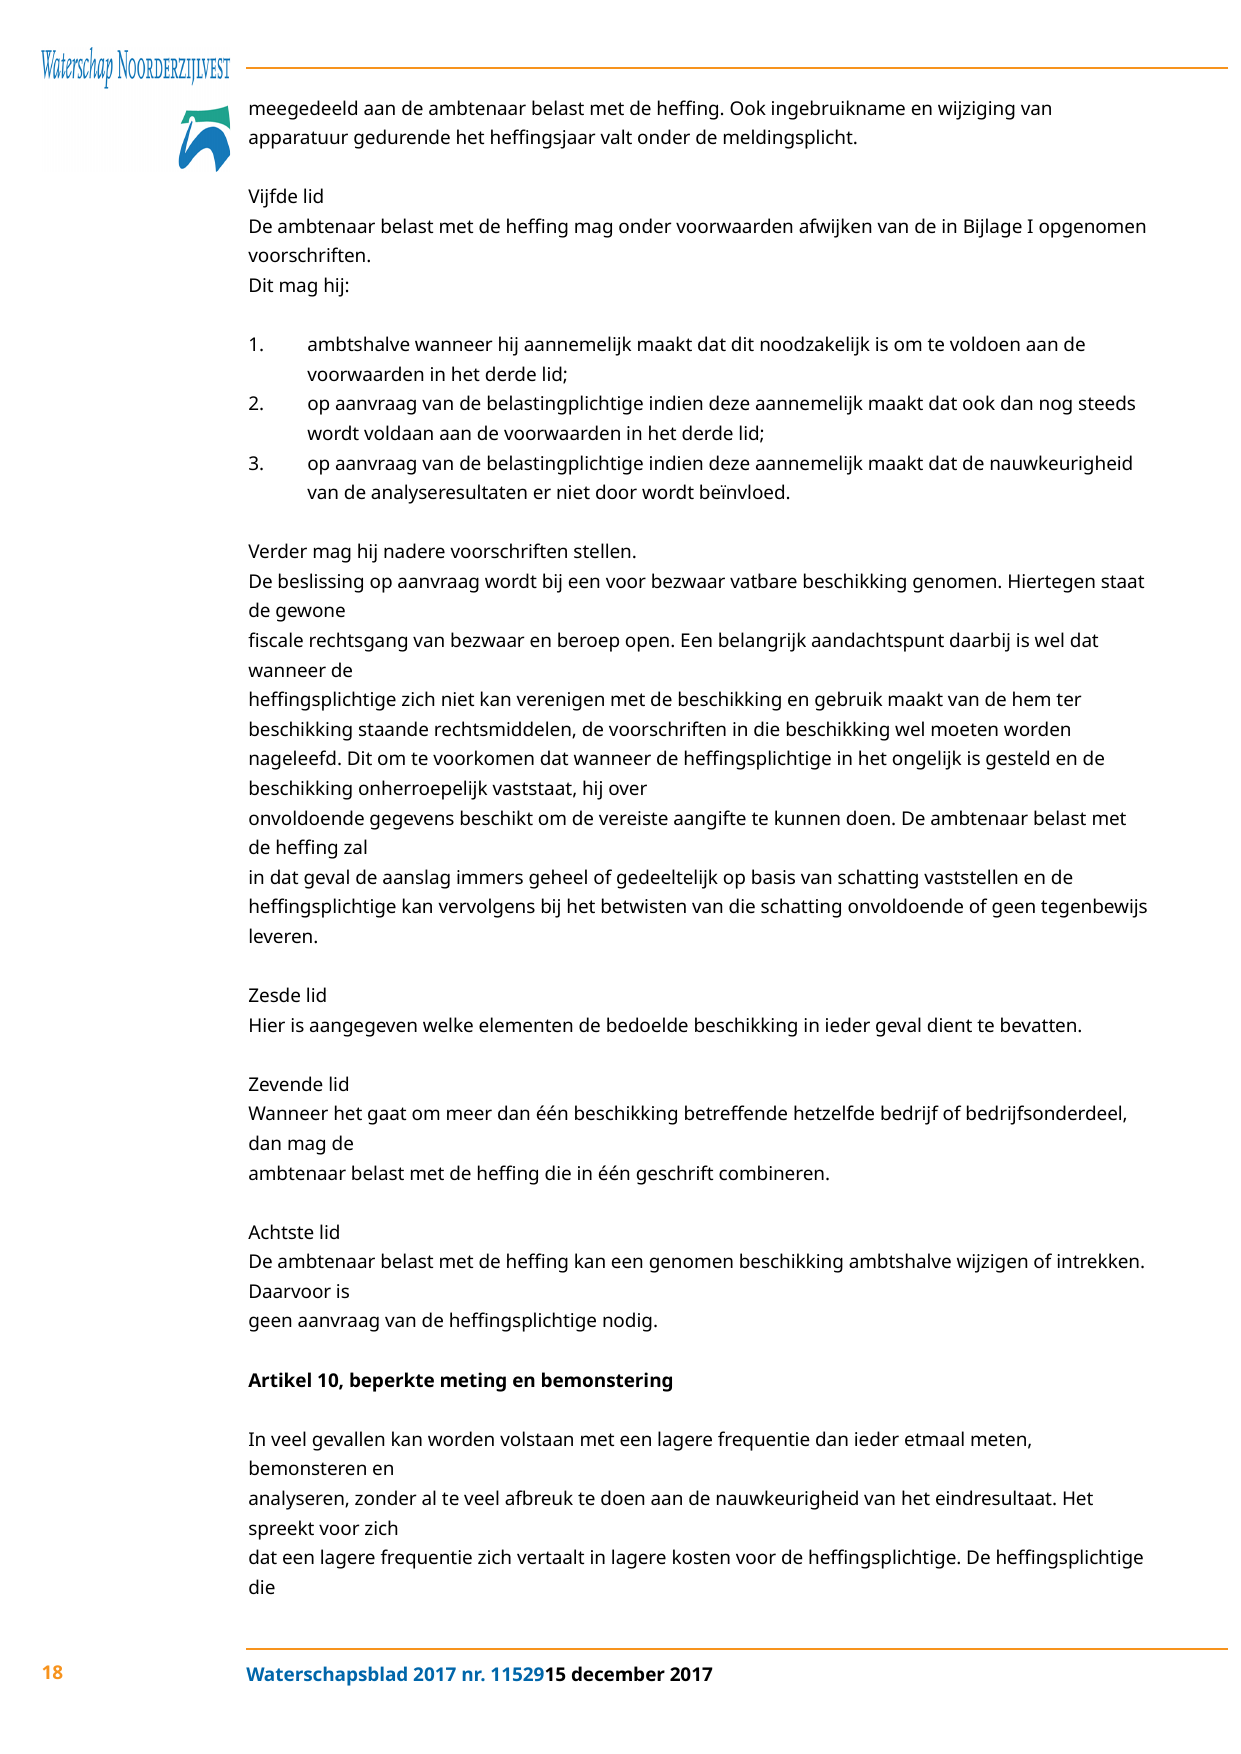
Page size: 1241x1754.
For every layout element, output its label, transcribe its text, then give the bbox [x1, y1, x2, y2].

list op aanvraag van de belastingplichtige indien deze aannemelijk maakt dat de nauwkeurigheid van de analyseresultaten er niet door wordt beïnvloed. [248, 450, 1152, 505]
text Verder mag hij nadere voorschriften stellen. [248, 538, 1152, 564]
text fiscale rechtsgang van bezwaar en beroep open. Een belangrijk aandachtspunt daarbij is wel dat wanneer de [248, 627, 1152, 683]
text Wanneer het gaat om meer dan één beschikking betreffende hetzelfde bedrijf of bedrijfsonderdeel, dan mag de [248, 1101, 1152, 1156]
text in dat geval de aanslag immers geheel of gedeeltelijk op basis van schatting vaststellen en de heffingsplichtige kan vervolgens bij het betwisten van die schatting onvoldoende of geen tegenbewijs leveren. [248, 864, 1152, 949]
text geen aanvraag van de heffingsplichtige nodig. [248, 1308, 1152, 1333]
text Hier is aangegeven welke elementen de bedoelde beschikking in ieder geval dient te bevatten. [248, 1012, 1152, 1038]
text Artikel 10, beperkte meting en bemonstering [248, 1367, 1152, 1393]
text ambtenaar belast met de heffing die in één geschrift combineren. [248, 1160, 1152, 1186]
list ambtshalve wanneer hij aannemelijk maakt dat dit noodzakelijk is om te voldoen aan de voorwaarden in het derde lid; [248, 331, 1152, 387]
text Dit mag hij: [248, 272, 1152, 298]
picture [41, 47, 231, 172]
text meegedeeld aan de ambtenaar belast met de heffing. Ook ingebruikname en wijziging van apparatuur gedurende het heffingsjaar valt onder de meldingsplicht. [248, 95, 1152, 150]
list op aanvraag van de belastingplichtige indien deze aannemelijk maakt dat ook dan nog steeds wordt voldaan aan de voorwaarden in het derde lid; [248, 391, 1152, 446]
text De beslissing op aanvraag wordt bij een voor bezwaar vatbare beschikking genomen. Hiertegen staat de gewone [248, 568, 1152, 623]
text Vijfde lid [248, 183, 1152, 209]
text onvoldoende gegevens beschikt om de vereiste aangifte te kunnen doen. De ambtenaar belast met de heffing zal [248, 805, 1152, 860]
text De ambtenaar belast met de heffing kan een genomen beschikking ambtshalve wijzigen of intrekken. Daarvoor is [248, 1248, 1152, 1304]
text Achtste lid [248, 1219, 1152, 1245]
text heffingsplichtige zich niet kan verenigen met de beschikking en gebruik maakt van de hem ter beschikking staande rechtsmiddelen, de voorschriften in die beschikking wel moeten worden nageleefd. Dit om te voorkomen dat wanneer de heffingsplichtige in het ongelijk is gesteld en de beschikking onherroepelijk vaststaat, hij over [248, 686, 1152, 801]
text De ambtenaar belast met de heffing mag onder voorwaarden afwijken van de in Bijlage I opgenomen voorschriften. [248, 213, 1152, 268]
text Zevende lid [248, 1071, 1152, 1097]
text Zesde lid [248, 982, 1152, 1008]
text analyseren, zonder al te veel afbreuk te doen aan de nauwkeurigheid van het eindresultaat. Het spreekt voor zich [248, 1485, 1152, 1541]
text dat een lagere frequentie zich vertaalt in lagere kosten voor de heffingsplichtige. De heffingsplichtige die [248, 1544, 1152, 1600]
text In veel gevallen kan worden volstaan met een lagere frequentie dan ieder etmaal meten, bemonsteren en [248, 1426, 1152, 1481]
